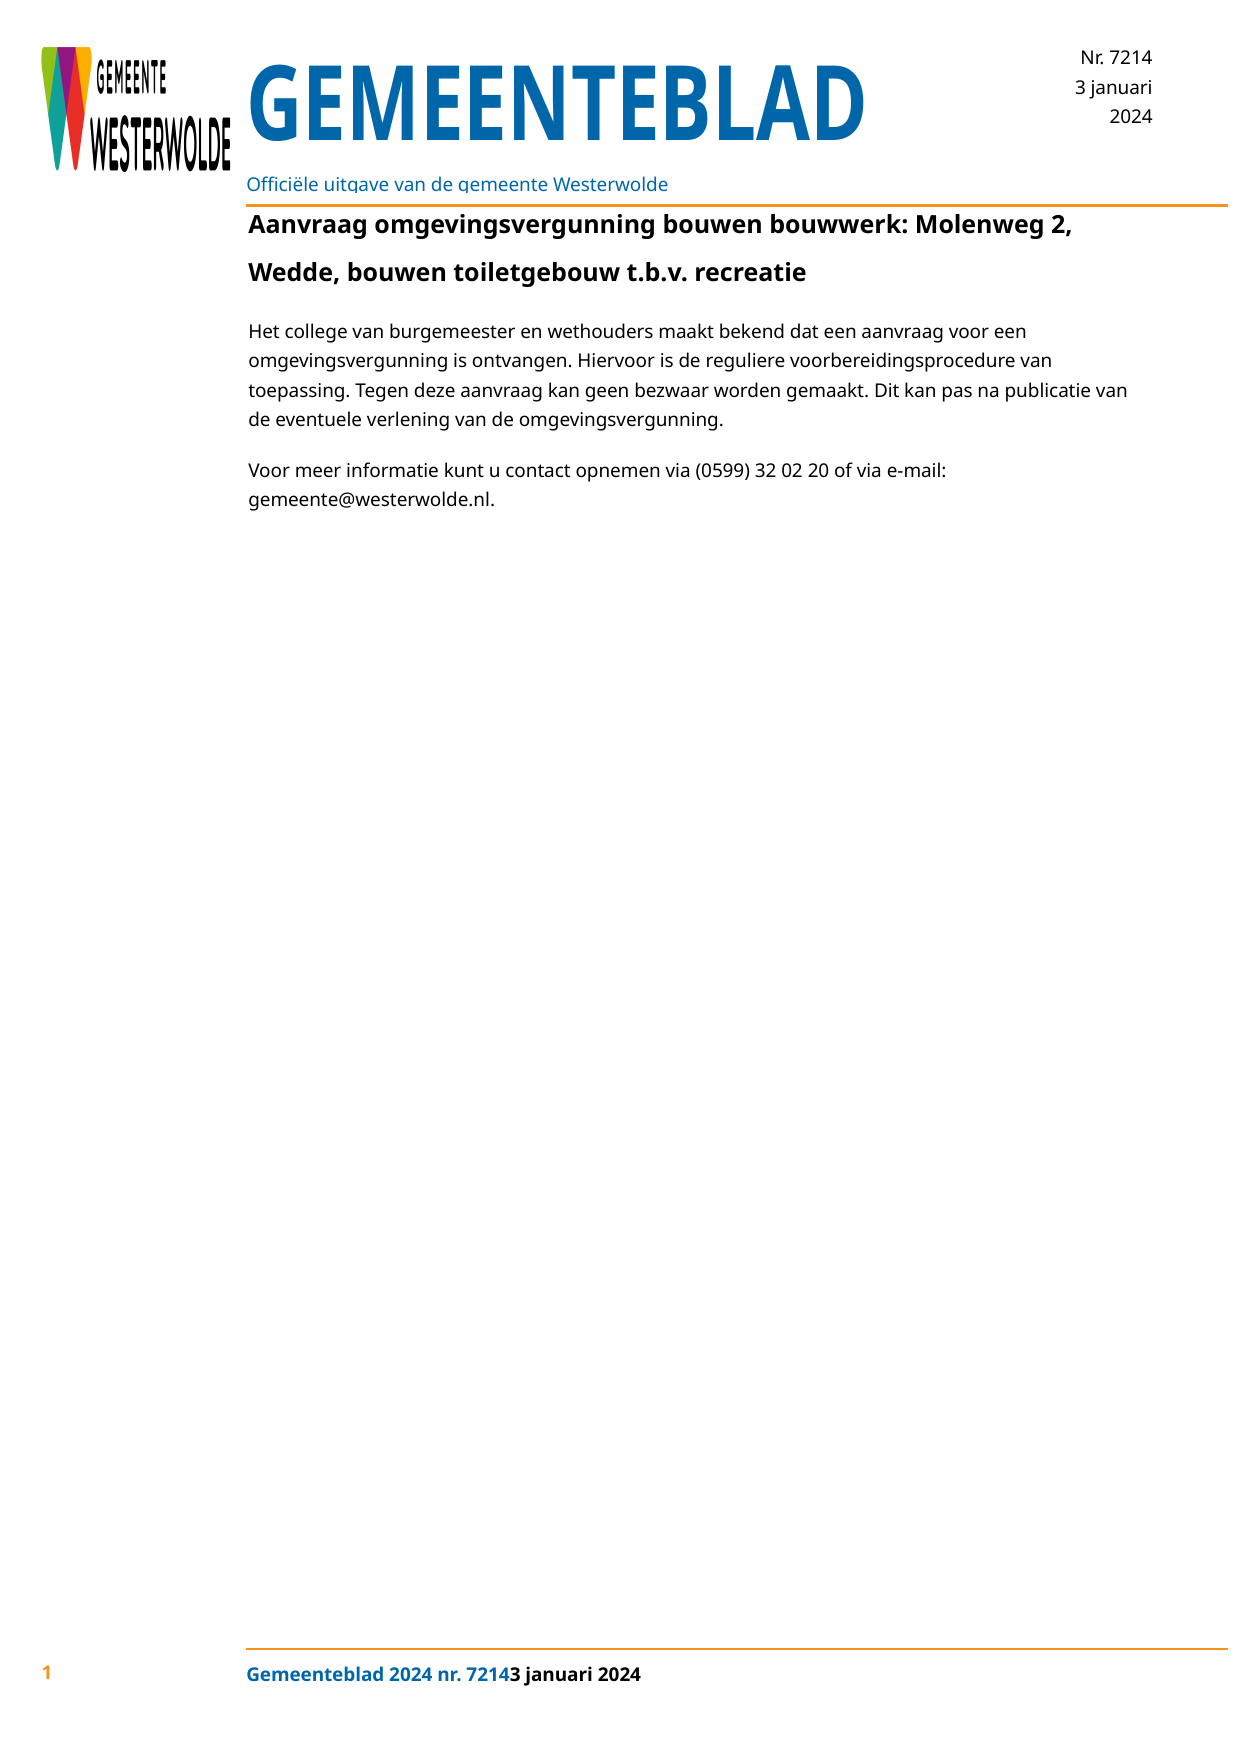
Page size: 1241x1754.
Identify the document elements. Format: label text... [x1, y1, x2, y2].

text Aanvraag omgevingsvergunning bouwen bouwwerk: Molenweg 2, Wedde, bouwen toiletgebouw t.b.v. recreatie [248, 207, 1152, 288]
text Voor meer informatie kunt u contact opnemen via (0599) 32 02 20 of via e-mail: gemeente@westerwolde.nl. [248, 457, 1152, 512]
picture [41, 47, 231, 172]
text Het college van burgemeester en wethouders maakt bekend dat een aanvraag voor een omgevingsvergunning is ontvangen. Hiervoor is de reguliere voorbereidingsprocedure van toepassing. Tegen deze aanvraag kan geen bezwaar worden gemaakt. Dit kan pas na publicatie van de eventuele verlening van de omgevingsvergunning. [248, 318, 1152, 432]
